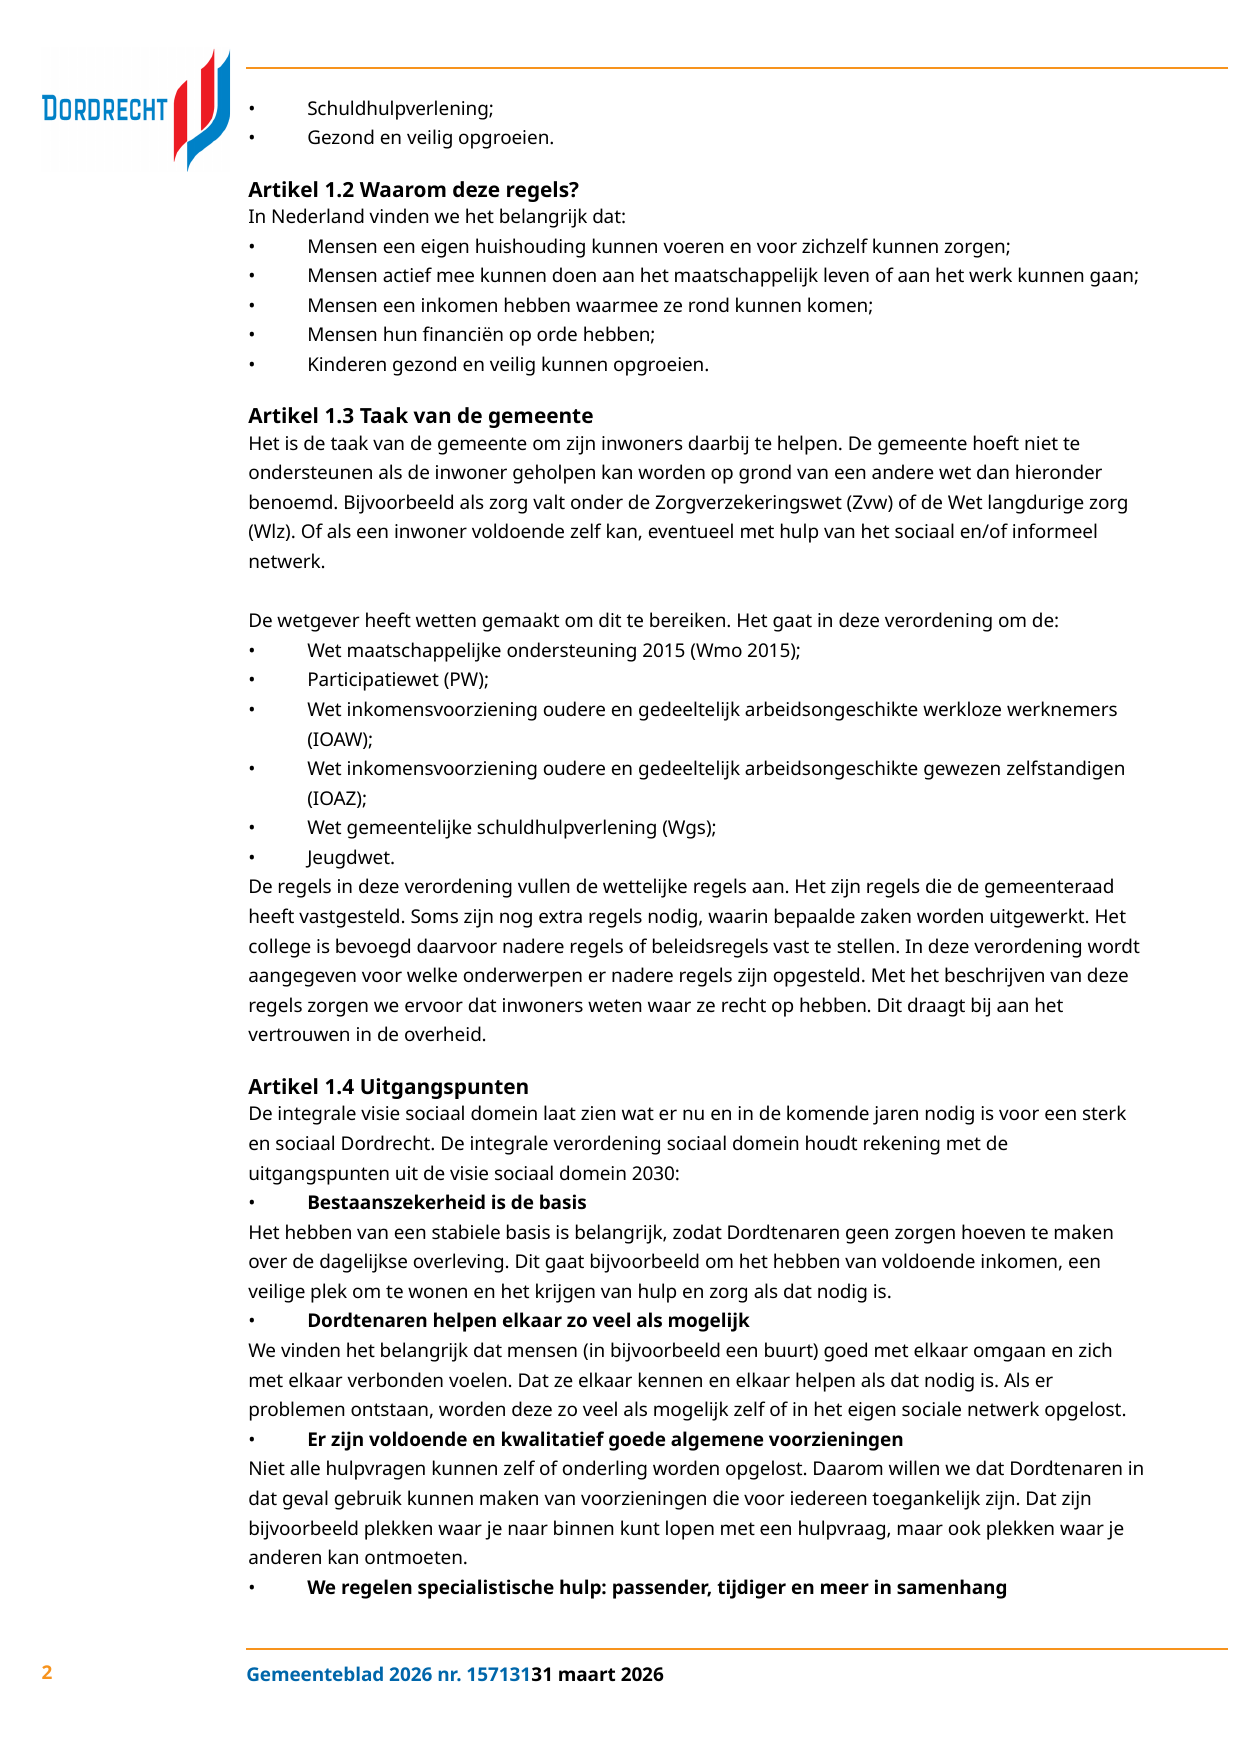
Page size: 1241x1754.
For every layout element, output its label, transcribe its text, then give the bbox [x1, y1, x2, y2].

text Het hebben van een stabiele basis is belangrijk, zodat Dordtenaren geen zorgen hoeven te maken over de dagelijkse overleving. Dit gaat bijvoorbeeld om het hebben van voldoende inkomen, een veilige plek om te wonen en het krijgen van hulp en zorg als dat nodig is. [248, 1219, 1152, 1304]
text De wetgever heeft wetten gemaakt om dit te bereiken. Het gaat in deze verordening om de: [248, 607, 1152, 633]
list Er zijn voldoende en kwalitatief goede algemene voorzieningen [248, 1426, 1152, 1452]
text We vinden het belangrijk dat mensen (in bijvoorbeeld een buurt) goed met elkaar omgaan en zich met elkaar verbonden voelen. Dat ze elkaar kennen en elkaar helpen als dat nodig is. Als er problemen ontstaan, worden deze zo veel als mogelijk zelf of in het eigen sociale netwerk opgelost. [248, 1337, 1152, 1422]
list Mensen een inkomen hebben waarmee ze rond kunnen komen; [248, 292, 1152, 318]
list Mensen actief mee kunnen doen aan het maatschappelijk leven of aan het werk kunnen gaan; [248, 262, 1152, 288]
text Niet alle hulpvragen kunnen zelf of onderling worden opgelost. Daarom willen we dat Dordtenaren in dat geval gebruik kunnen maken van voorzieningen die voor iedereen toegankelijk zijn. Dat zijn bijvoorbeeld plekken waar je naar binnen kunt lopen met een hulpvraag, maar ook plekken waar je anderen kan ontmoeten. [248, 1456, 1152, 1570]
list Wet maatschappelijke ondersteuning 2015 (Wmo 2015); [248, 637, 1152, 663]
text In Nederland vinden we het belangrijk dat: [248, 203, 1152, 229]
picture [41, 47, 231, 172]
list Wet inkomensvoorziening oudere en gedeeltelijk arbeidsongeschikte werkloze werknemers (IOAW); [248, 696, 1152, 752]
list Participatiewet (PW); [248, 667, 1152, 692]
list Gezond en veilig opgroeien. [248, 124, 1152, 150]
list Mensen hun financiën op orde hebben; [248, 322, 1152, 347]
text Artikel 1.2 Waarom deze regels? [248, 175, 1152, 203]
text Het is de taak van de gemeente om zijn inwoners daarbij te helpen. De gemeente hoeft niet te ondersteunen als de inwoner geholpen kan worden op grond van een andere wet dan hieronder benoemd. Bijvoorbeeld als zorg valt onder de Zorgverzekeringswet (Zvw) of de Wet langdurige zorg (Wlz). Of als een inwoner voldoende zelf kan, eventueel met hulp van het sociaal en/of informeel netwerk. [248, 430, 1152, 574]
list Mensen een eigen huishouding kunnen voeren en voor zichzelf kunnen zorgen; [248, 233, 1152, 258]
list Schuldhulpverlening; [248, 95, 1152, 121]
list Wet gemeentelijke schuldhulpverlening (Wgs); [248, 814, 1152, 840]
list Wet inkomensvoorziening oudere en gedeeltelijk arbeidsongeschikte gewezen zelfstandigen (IOAZ); [248, 755, 1152, 811]
text De integrale visie sociaal domein laat zien wat er nu en in de komende jaren nodig is voor een sterk en sociaal Dordrecht. De integrale verordening sociaal domein houdt rekening met de uitgangspunten uit de visie sociaal domein 2030: [248, 1101, 1152, 1185]
list Bestaanszekerheid is de basis [248, 1189, 1152, 1215]
text Artikel 1.3 Taak van de gemeente [248, 402, 1152, 430]
list Jeugdwet. [248, 844, 1152, 870]
text Artikel 1.4 Uitgangspunten [248, 1072, 1152, 1101]
list We regelen specialistische hulp: passender, tijdiger en meer in samenhang [248, 1574, 1152, 1599]
text De regels in deze verordening vullen de wettelijke regels aan. Het zijn regels die de gemeenteraad heeft vastgesteld. Soms zijn nog extra regels nodig, waarin bepaalde zaken worden uitgewerkt. Het college is bevoegd daarvoor nadere regels of beleidsregels vast te stellen. In deze verordening wordt aangegeven voor welke onderwerpen er nadere regels zijn opgesteld. Met het beschrijven van deze regels zorgen we ervoor dat inwoners weten waar ze recht op hebben. Dit draagt bij aan het vertrouwen in de overheid. [248, 874, 1152, 1047]
list Dordtenaren helpen elkaar zo veel als mogelijk [248, 1308, 1152, 1333]
list Kinderen gezond en veilig kunnen opgroeien. [248, 351, 1152, 377]
